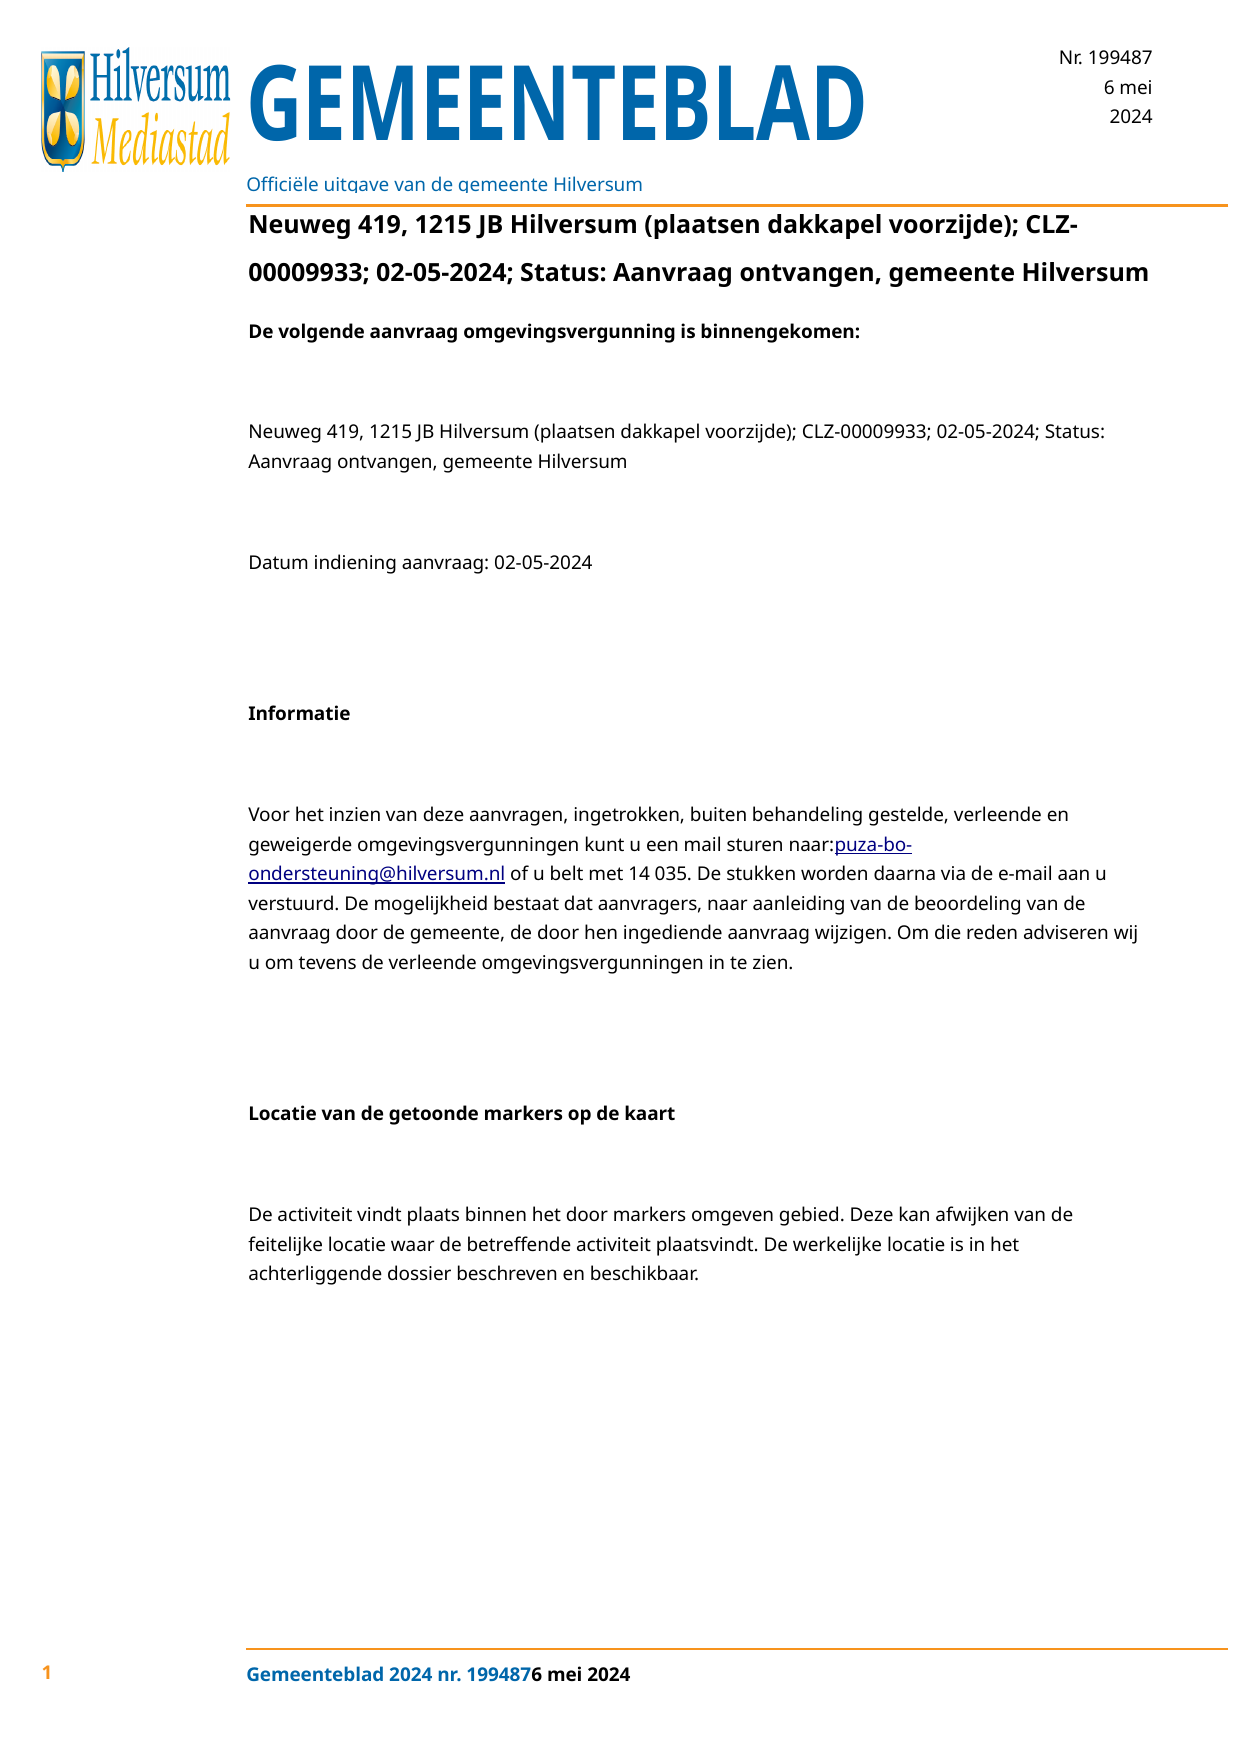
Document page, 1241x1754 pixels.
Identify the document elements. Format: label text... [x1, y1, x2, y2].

text Voor het inzien van deze aanvragen, ingetrokken, buiten behandeling gestelde, verleende en geweigerde omgevingsvergunningen kunt u een mail sturen naar:puza-bo-ondersteuning@hilversum.nl of u belt met 14 035. De stukken worden daarna via de e-mail aan u verstuurd. De mogelijkheid bestaat dat aanvragers, naar aanleiding van de beoordeling van de aanvraag door de gemeente, de door hen ingediende aanvraag wijzigen. Om die reden adviseren wij u om tevens de verleende omgevingsvergunningen in te zien. [248, 801, 1152, 975]
text Neuweg 419, 1215 JB Hilversum (plaatsen dakkapel voorzijde); CLZ-00009933; 02-05-2024; Status: Aanvraag ontvangen, gemeente Hilversum [248, 207, 1152, 288]
text Datum indiening aanvraag: 02-05-2024 [248, 549, 1152, 575]
text Informatie [248, 700, 1152, 726]
text De activiteit vindt plaats binnen het door markers omgeven gebied. Deze kan afwijken van de feitelijke locatie waar de betreffende activiteit plaatsvindt. De werkelijke locatie is in het achterliggende dossier beschreven en beschikbaar. [248, 1201, 1152, 1286]
picture [41, 47, 231, 172]
text Locatie van de getoonde markers op de kaart [248, 1100, 1152, 1126]
text Neuweg 419, 1215 JB Hilversum (plaatsen dakkapel voorzijde); CLZ-00009933; 02-05-2024; Status: Aanvraag ontvangen, gemeente Hilversum [248, 419, 1152, 474]
text De volgende aanvraag omgevingsvergunning is binnengekomen: [248, 318, 1152, 344]
